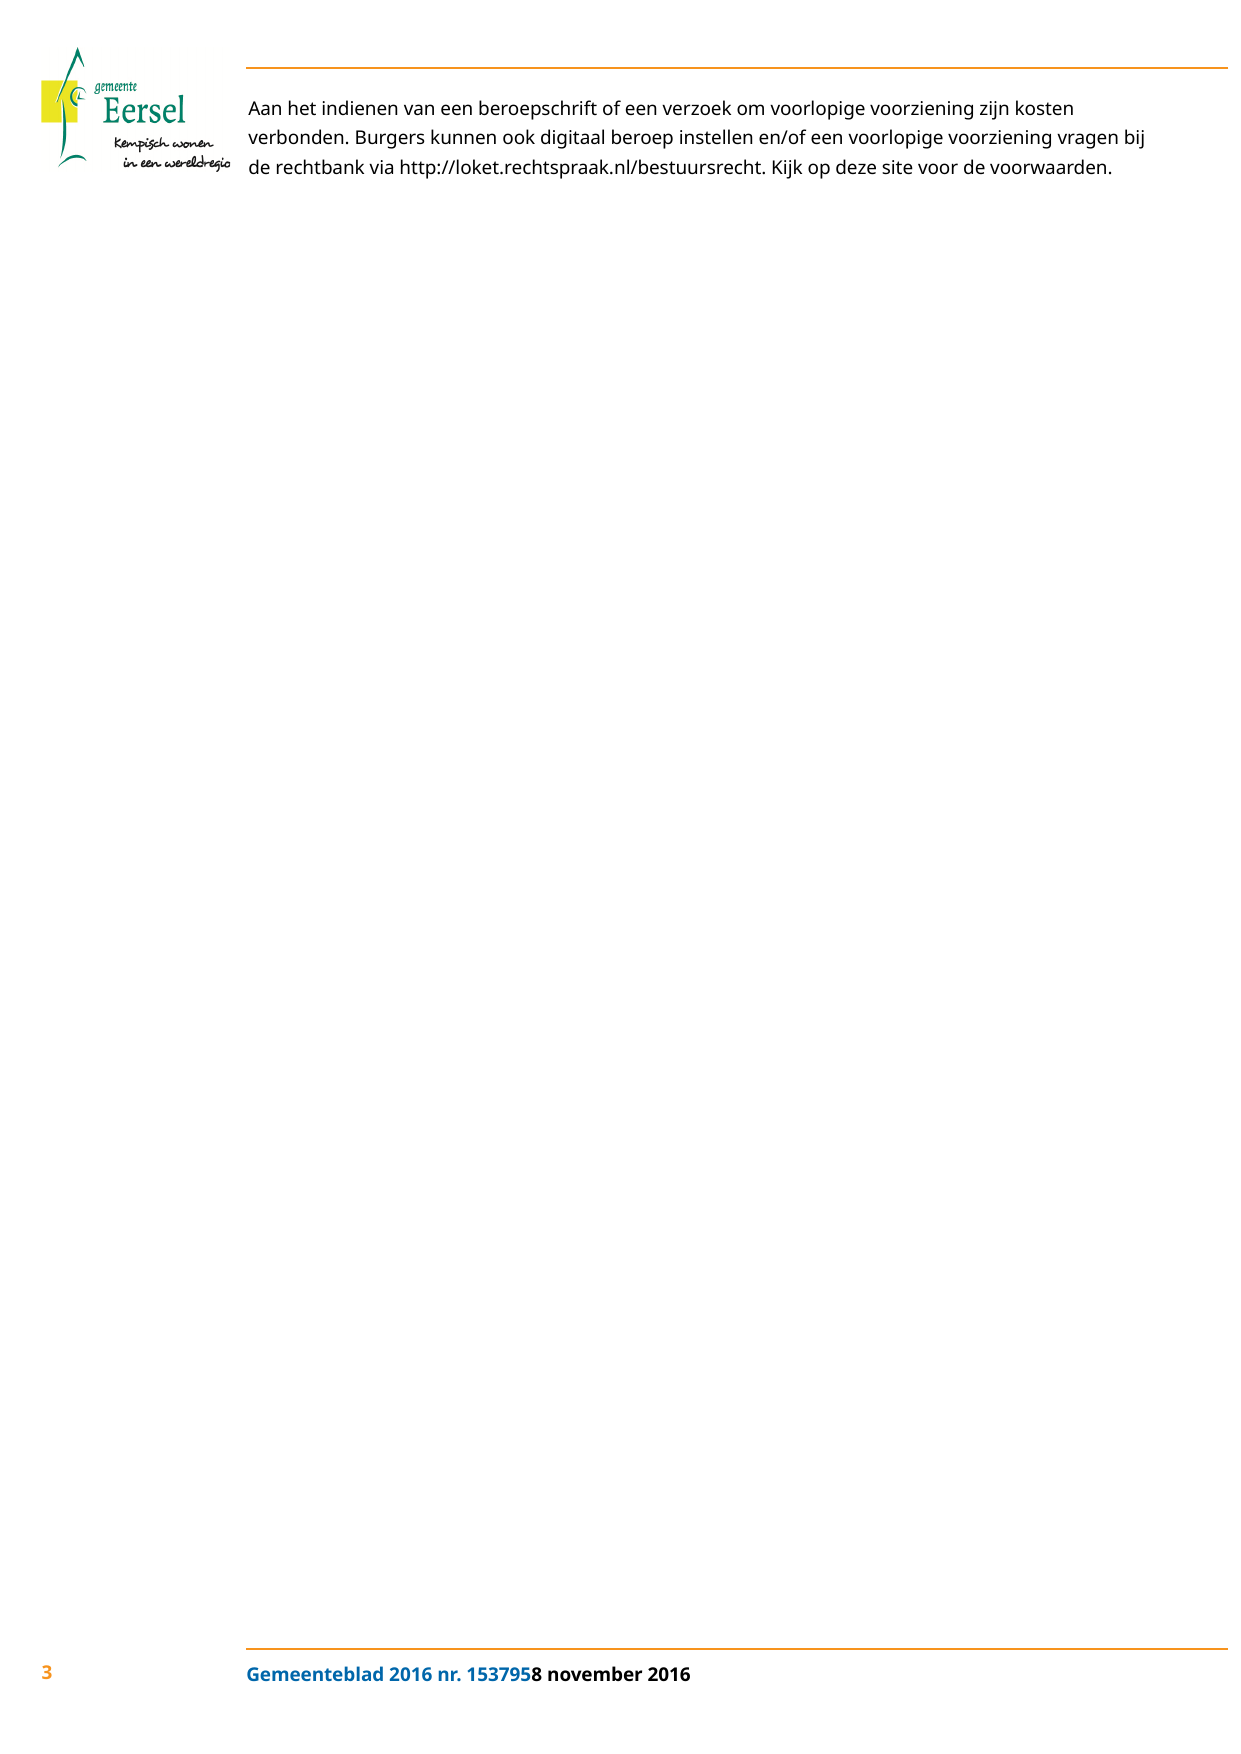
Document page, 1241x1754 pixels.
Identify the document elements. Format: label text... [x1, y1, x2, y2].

text Aan het indienen van een beroepschrift of een verzoek om voorlopige voorziening zijn kosten verbonden. Burgers kunnen ook digitaal beroep instellen en/of een voorlopige voorziening vragen bij de rechtbank via http://loket.rechtspraak.nl/bestuursrecht. Kijk op deze site voor de voorwaarden. [248, 95, 1152, 180]
picture [41, 47, 231, 172]
